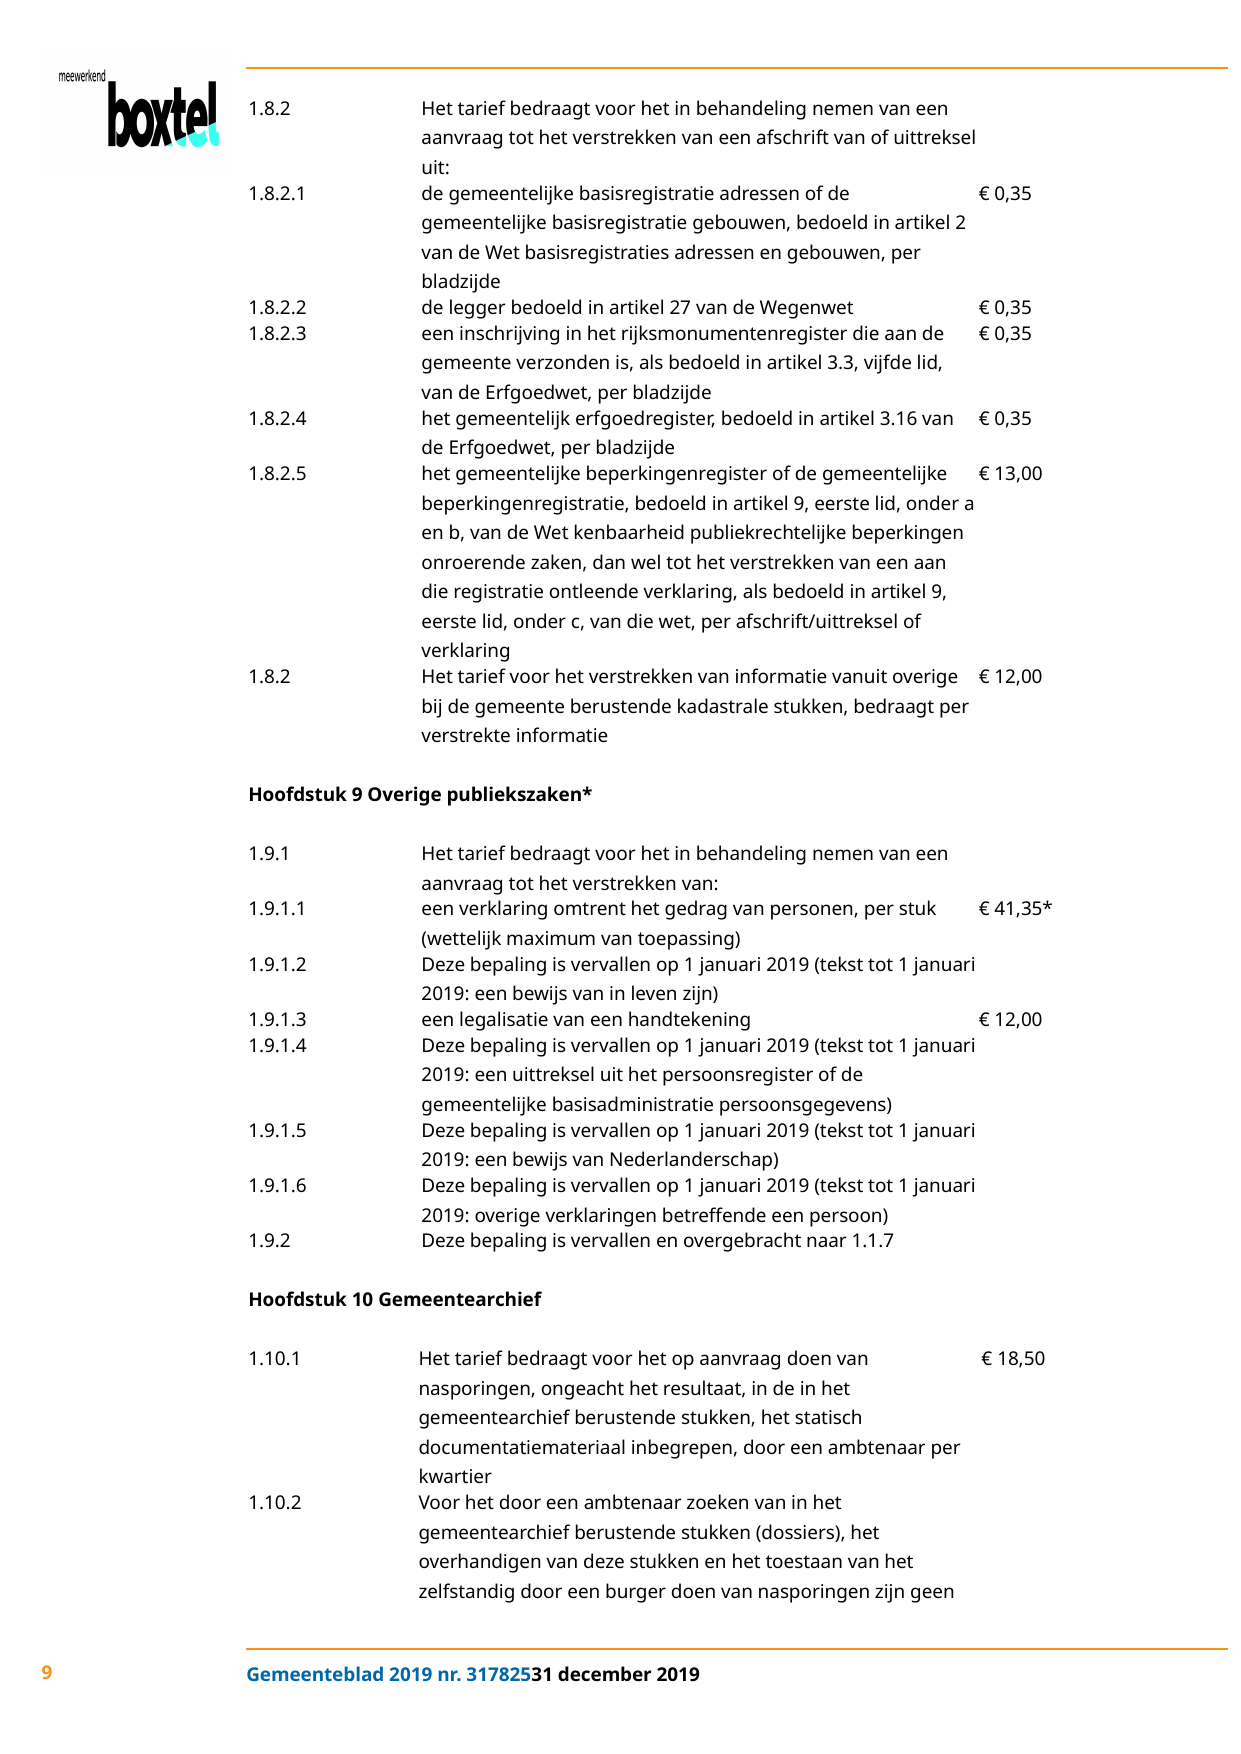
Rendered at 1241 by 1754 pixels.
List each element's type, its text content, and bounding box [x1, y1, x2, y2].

table_cell [979, 1172, 1152, 1227]
table_header 1.9.1 [248, 840, 421, 896]
table_cell de legger bedoeld in artikel 27 van de Wegenwet [421, 294, 978, 320]
table_cell € 13,00 [979, 460, 1152, 663]
table_cell [979, 1117, 1152, 1172]
table_cell Deze bepaling is vervallen op 1 januari 2019 (tekst tot 1 januari 2019: een bewijs van Nederlanderschap) [421, 1117, 978, 1172]
table_cell € 0,35 [979, 180, 1152, 294]
table_cell € 41,35* [979, 896, 1152, 951]
table_cell Voor het door een ambtenaar zoeken van in het gemeentearchief berustende stukken (dossiers), het overhandigen van deze stukken en het toestaan van het zelfstandig door een burger doen van nasporingen zijn geen [418, 1489, 981, 1604]
table_cell een inschrijving in het rijksmonumentenregister die aan de gemeente verzonden is, als bedoeld in artikel 3.3, vijfde lid, van de Erfgoedwet, per bladzijde [421, 320, 978, 405]
table_cell 1.9.2 [248, 1228, 421, 1253]
table_cell [979, 95, 1152, 180]
table_cell 1.9.1.6 [248, 1172, 421, 1227]
table_cell 1.8.2.5 [248, 460, 421, 663]
text Hoofdstuk 9 Overige publiekszaken* [248, 781, 1152, 807]
table_cell € 0,35 [979, 405, 1152, 460]
table_cell € 12,00 [979, 1006, 1152, 1032]
table_cell 1.9.1.2 [248, 951, 421, 1006]
table_header Het tarief bedraagt voor het in behandeling nemen van een aanvraag tot het verstrekken van: [421, 840, 978, 896]
table_cell Deze bepaling is vervallen op 1 januari 2019 (tekst tot 1 januari 2019: een uittreksel uit het persoonsregister of de gemeentelijke basisadministratie persoonsgegevens) [421, 1032, 978, 1117]
table_cell de gemeentelijke basisregistratie adressen of de gemeentelijke basisregistratie gebouwen, bedoeld in artikel 2 van de Wet basisregistraties adressen en gebouwen, per bladzijde [421, 180, 978, 294]
table_cell 1.8.2 [248, 95, 421, 180]
text Hoofdstuk 10 Gemeentearchief [248, 1286, 1152, 1312]
table_cell het gemeentelijke beperkingenregister of de gemeentelijke beperkingenregistratie, bedoeld in artikel 9, eerste lid, onder a en b, van de Wet kenbaarheid publiekrechtelijke beperkingen onroerende zaken, dan wel tot het verstrekken van een aan die registratie ontleende verklaring, als bedoeld in artikel 9, eerste lid, onder c, van die wet, per afschrift/uittreksel of verklaring [421, 460, 978, 663]
table_cell 1.8.2 [248, 663, 421, 748]
table_cell Deze bepaling is vervallen en overgebracht naar 1.1.7 [421, 1228, 978, 1253]
table_cell [979, 1032, 1152, 1117]
table_cell [981, 1489, 1152, 1604]
table_cell 1.9.1.3 [248, 1006, 421, 1032]
table_cell een legalisatie van een handtekening [421, 1006, 978, 1032]
table_cell € 0,35 [979, 320, 1152, 405]
table_cell 1.8.2.1 [248, 180, 421, 294]
table_header [979, 840, 1152, 896]
table_cell 1.8.2.3 [248, 320, 421, 405]
table_cell 1.9.1.5 [248, 1117, 421, 1172]
table_header 1.10.1 [248, 1345, 418, 1489]
table_cell Deze bepaling is vervallen op 1 januari 2019 (tekst tot 1 januari 2019: overige verklaringen betreffende een persoon) [421, 1172, 978, 1227]
table_cell [979, 951, 1152, 1006]
table_cell € 12,00 [979, 663, 1152, 748]
table_cell [979, 1228, 1152, 1253]
table_cell € 0,35 [979, 294, 1152, 320]
table_cell een verklaring omtrent het gedrag van personen, per stuk (wettelijk maximum van toepassing) [421, 896, 978, 951]
table_cell Het tarief bedraagt voor het in behandeling nemen van een aanvraag tot het verstrekken van een afschrift van of uittreksel uit: [421, 95, 978, 180]
table_cell 1.9.1.4 [248, 1032, 421, 1117]
table_cell Deze bepaling is vervallen op 1 januari 2019 (tekst tot 1 januari 2019: een bewijs van in leven zijn) [421, 951, 978, 1006]
table_header € 18,50 [981, 1345, 1152, 1489]
table_cell 1.10.2 [248, 1489, 418, 1604]
table_cell 1.8.2.4 [248, 405, 421, 460]
picture [41, 47, 231, 172]
table_cell 1.8.2.2 [248, 294, 421, 320]
table_cell 1.9.1.1 [248, 896, 421, 951]
table_cell het gemeentelijk erfgoedregister, bedoeld in artikel 3.16 van de Erfgoedwet, per bladzijde [421, 405, 978, 460]
table_header Het tarief bedraagt voor het op aanvraag doen van nasporingen, ongeacht het resultaat, in de in het gemeentearchief berustende stukken, het statisch documentatiemateriaal inbegrepen, door een ambtenaar per kwartier [418, 1345, 981, 1489]
table_cell Het tarief voor het verstrekken van informatie vanuit overige bij de gemeente berustende kadastrale stukken, bedraagt per verstrekte informatie [421, 663, 978, 748]
